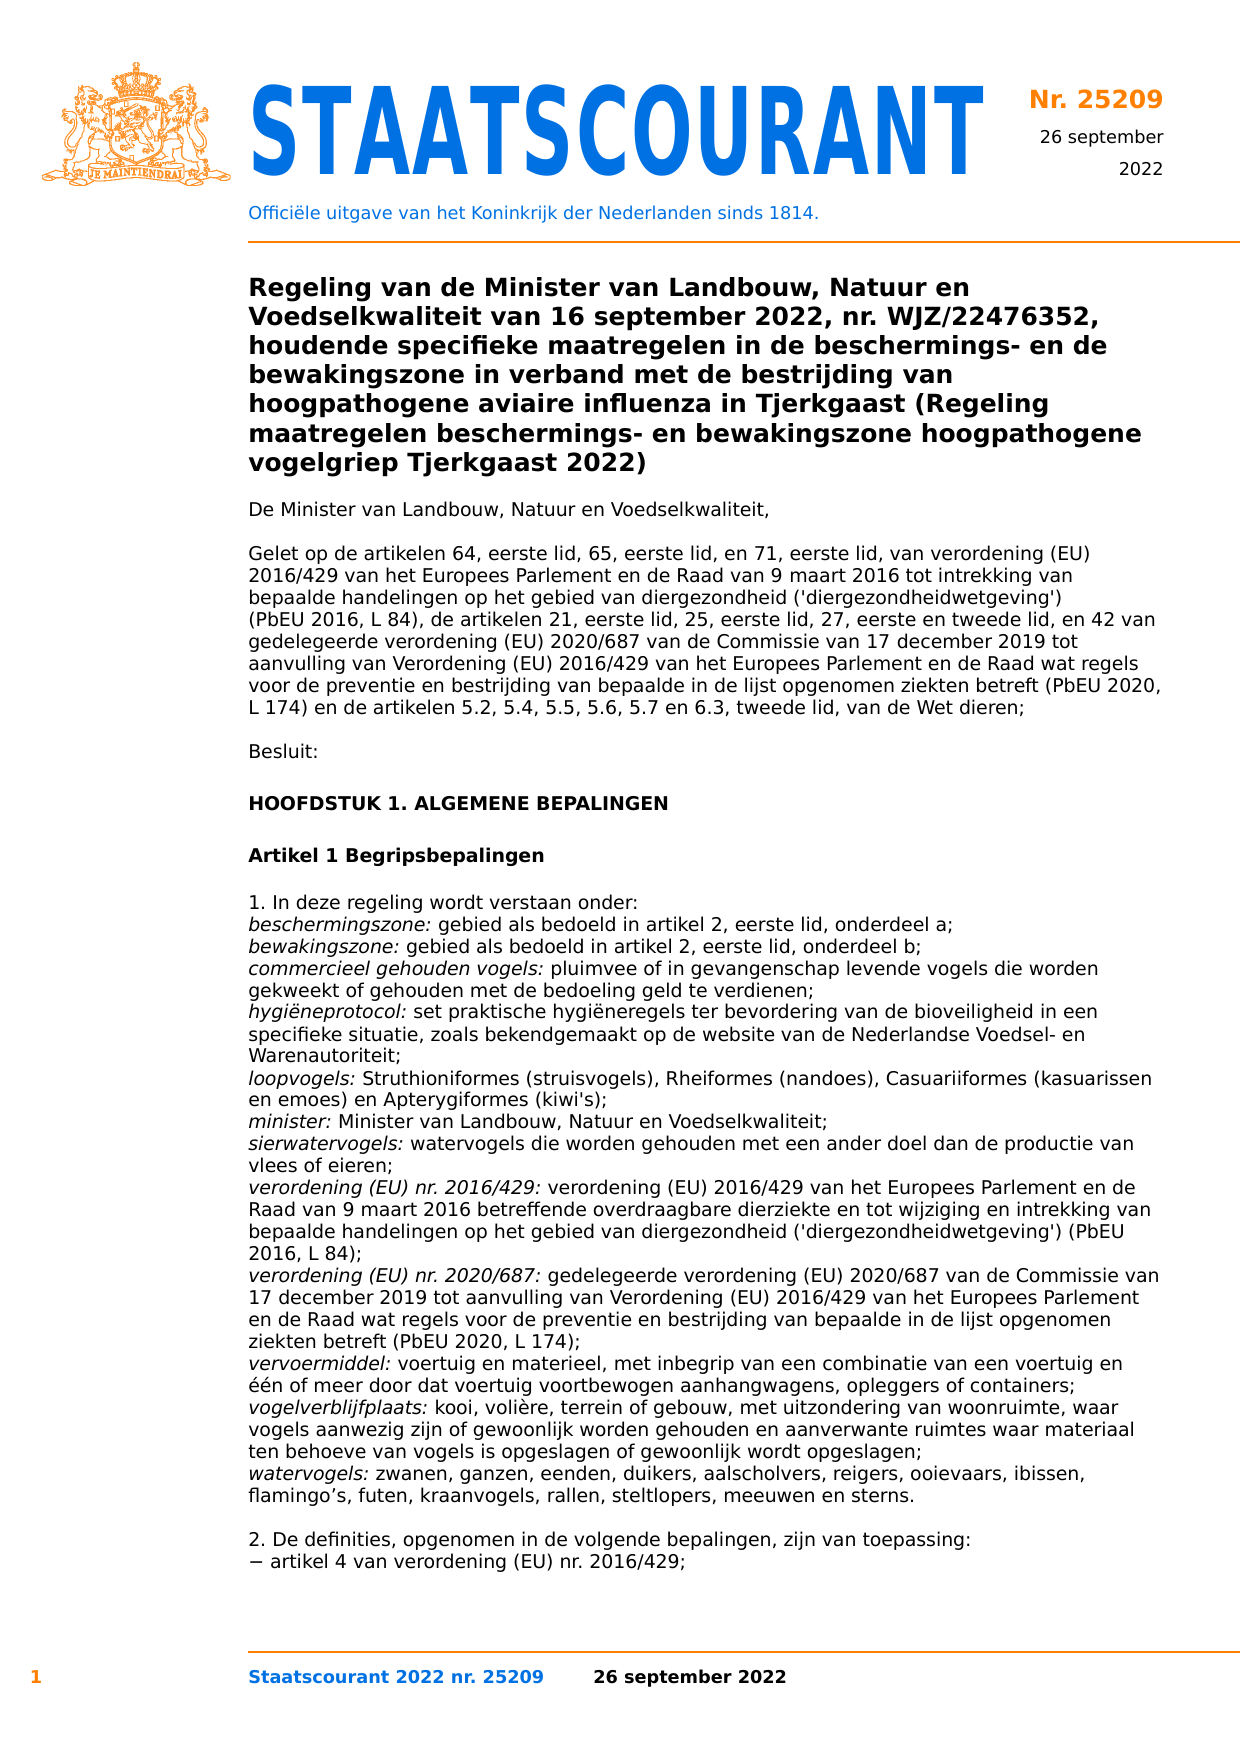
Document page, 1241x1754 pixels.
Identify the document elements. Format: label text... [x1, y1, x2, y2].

text 2. De definities, opgenomen in de volgende bepalingen, zijn van toepassing: [248, 1529, 1163, 1551]
text commercieel gehouden vogels: pluimvee of in gevangenschap levende vogels die worden gekweekt of gehouden met de bedoeling geld te verdienen; [248, 957, 1163, 1001]
table_cell Officiële uitgave van het Koninkrijk der Nederlanden sinds 1814. [248, 203, 1240, 241]
table_cell 26 september [998, 121, 1240, 153]
table_cell 2022 [998, 153, 1240, 203]
text verordening (EU) nr. 2016/429: verordening (EU) 2016/429 van het Europees Parlement en de Raad van 9 maart 2016 betreffende overdraagbare dierziekte en tot wijziging en intrekking van bepaalde handelingen op het gebied van diergezondheid ('diergezondheidwetgeving') (PbEU 2016, L 84); [248, 1177, 1163, 1265]
table_header Nr. 25209 [998, 62, 1240, 121]
subtitle Regeling van de Minister van Landbouw, Natuur en Voedselkwaliteit van 16 september 2022, nr. WJZ/22476352, houdende specifieke maatregelen in de beschermings- en de bewakingszone in verband met de bestrijding van hoogpathogene aviaire influenza in Tjerkgaast (Regeling maatregelen beschermings- en bewakingszone hoogpathogene vogelgriep Tjerkgaast 2022) [248, 273, 1163, 477]
text sierwatervogels: watervogels die worden gehouden met een ander doel dan de productie van vlees of eieren; [248, 1133, 1163, 1177]
text bewakingszone: gebied als bedoeld in artikel 2, eerste lid, onderdeel b; [248, 936, 1163, 957]
subtitle Artikel 1 Begripsbepalingen [248, 844, 1163, 867]
text hygiëneprotocol: set praktische hygiëneregels ter bevordering van de bioveiligheid in een specifieke situatie, zoals bekendgemaakt op de website van de Nederlandse Voedsel- en Warenautoriteit; [248, 1001, 1163, 1067]
subtitle HOOFDSTUK 1. ALGEMENE BEPALINGEN [248, 793, 1163, 814]
text verordening (EU) nr. 2020/687: gedelegeerde verordening (EU) 2020/687 van de Commissie van 17 december 2019 tot aanvulling van Verordening (EU) 2016/429 van het Europees Parlement en de Raad wat regels voor de preventie en bestrijding van bepaalde in de lijst opgenomen ziekten betreft (PbEU 2020, L 174); [248, 1265, 1163, 1353]
text minister: Minister van Landbouw, Natuur en Voedselkwaliteit; [248, 1111, 1163, 1133]
text vervoermiddel: voertuig en materieel, met inbegrip van een combinatie van een voertuig en één of meer door dat voertuig voortbewogen aanhangwagens, opleggers of containers; [248, 1353, 1163, 1397]
text − artikel 4 van verordening (EU) nr. 2016/429; [248, 1551, 1163, 1573]
text beschermingszone: gebied als bedoeld in artikel 2, eerste lid, onderdeel a; [248, 913, 1163, 936]
text Gelet op de artikelen 64, eerste lid, 65, eerste lid, en 71, eerste lid, van verordening (EU) 2016/429 van het Europees Parlement en de Raad van 9 maart 2016 tot intrekking van bepaalde handelingen op het gebied van diergezondheid ('diergezondheidwetgeving') (PbEU 2016, L 84), de artikelen 21, eerste lid, 25, eerste lid, 27, eerste en tweede lid, en 42 van gedelegeerde verordening (EU) 2020/687 van de Commissie van 17 december 2019 tot aanvulling van Verordening (EU) 2016/429 van het Europees Parlement en de Raad wat regels voor de preventie en bestrijding van bepaalde in de lijst opgenomen ziekten betreft (PbEU 2020, L 174) en de artikelen 5.2, 5.4, 5.5, 5.6, 5.7 en 6.3, tweede lid, van de Wet dieren; [248, 543, 1163, 719]
text De Minister van Landbouw, Natuur en Voedselkwaliteit, [248, 499, 1163, 521]
text Besluit: [248, 741, 1163, 763]
table_header [25, 62, 248, 241]
table_header STAATSCOURANT [248, 62, 998, 203]
text loopvogels: Struthioniformes (struisvogels), Rheiformes (nandoes), Casuariiformes (kasuarissen en emoes) en Apterygiformes (kiwi's); [248, 1067, 1163, 1111]
text watervogels: zwanen, ganzen, eenden, duikers, aalscholvers, reigers, ooievaars, ibissen, flamingo’s, futen, kraanvogels, rallen, steltlopers, meeuwen en sterns. [248, 1463, 1163, 1507]
text 1. In deze regeling wordt verstaan onder: [248, 892, 1163, 913]
text vogelverblijfplaats: kooi, volière, terrein of gebouw, met uitzondering van woonruimte, waar vogels aanwezig zijn of gewoonlijk worden gehouden en aanverwante ruimtes waar materiaal ten behoeve van vogels is opgeslagen of gewoonlijk wordt opgeslagen; [248, 1397, 1163, 1463]
picture [41, 62, 231, 186]
